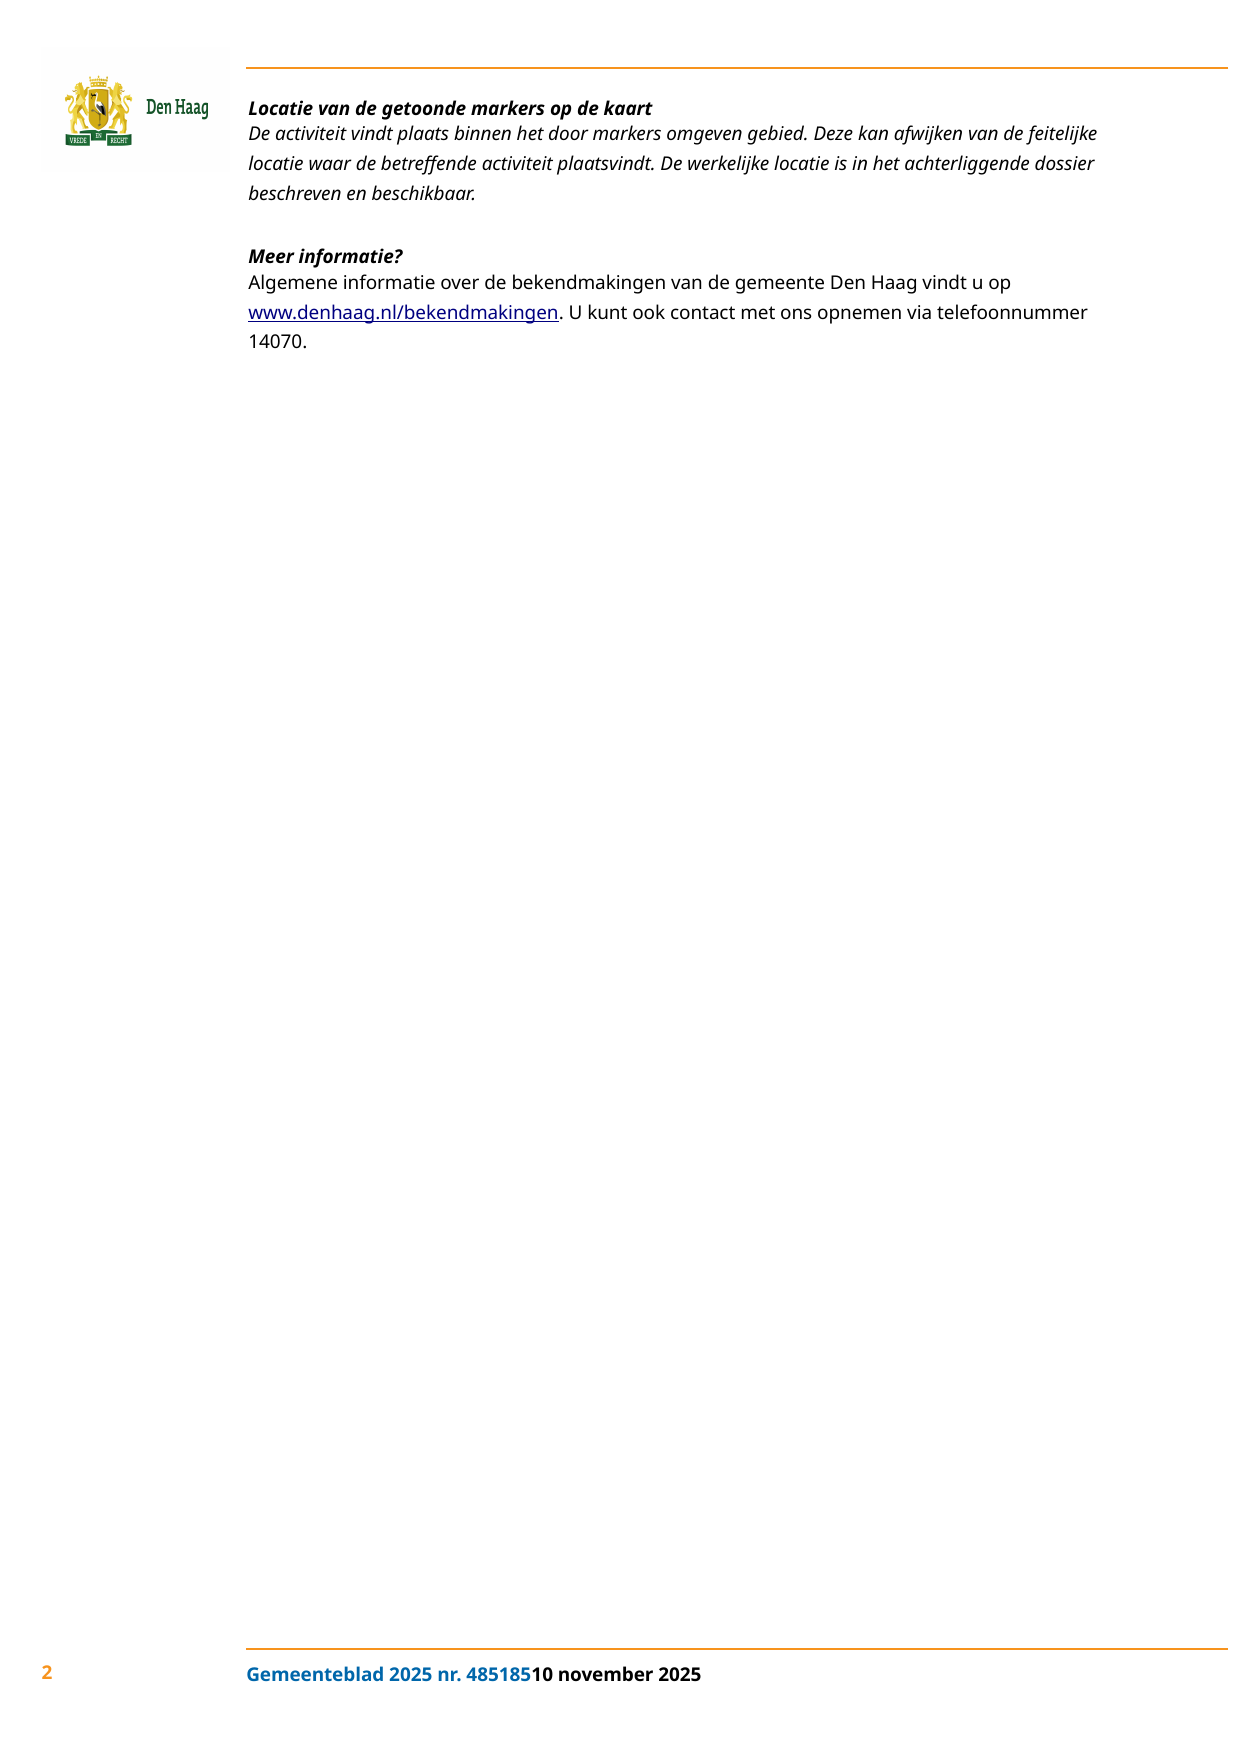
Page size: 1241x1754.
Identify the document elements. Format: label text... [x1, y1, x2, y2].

text Locatie van de getoonde markers op de kaart [248, 95, 1152, 121]
picture [41, 47, 231, 172]
text Meer informatie? [248, 244, 1152, 269]
text Algemene informatie over de bekendmakingen van de gemeente Den Haag vindt u op www.denhaag.nl/bekendmakingen. U kunt ook contact met ons opnemen via telefoonnummer 14070. [248, 269, 1152, 354]
text De activiteit vindt plaats binnen het door markers omgeven gebied. Deze kan afwijken van de feitelijke locatie waar de betreffende activiteit plaatsvindt. De werkelijke locatie is in het achterliggende dossier beschreven en beschikbaar. [248, 121, 1152, 205]
